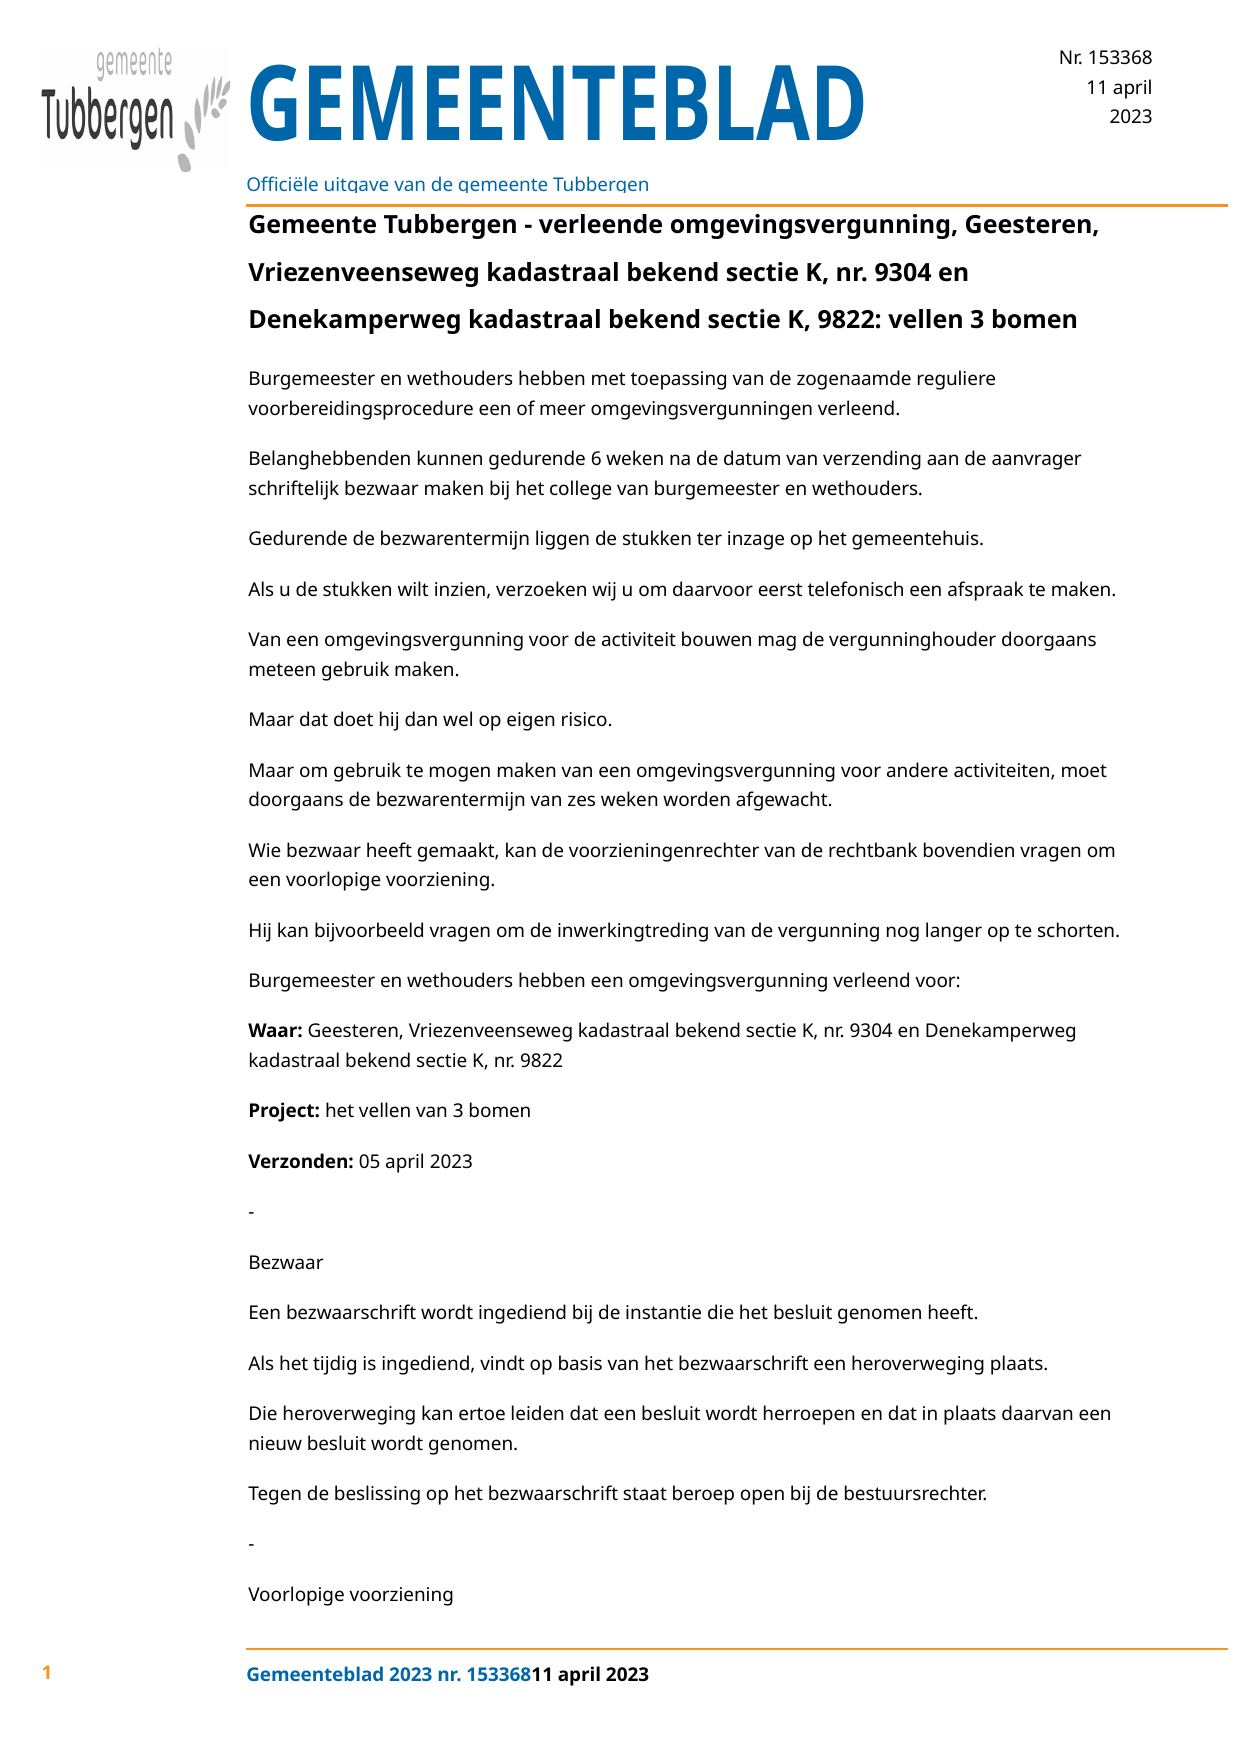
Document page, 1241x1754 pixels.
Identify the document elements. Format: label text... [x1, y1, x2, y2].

text Tegen de beslissing op het bezwaarschrift staat beroep open bij de bestuursrechter. [248, 1480, 1152, 1506]
text Een bezwaarschrift wordt ingediend bij de instantie die het besluit genomen heeft. [248, 1299, 1152, 1325]
text Als u de stukken wilt inzien, verzoeken wij u om daarvoor eerst telefonisch een afspraak te maken. [248, 576, 1152, 602]
text Waar: Geesteren, Vriezenveenseweg kadastraal bekend sectie K, nr. 9304 en Denekamperweg kadastraal bekend sectie K, nr. 9822 [248, 1018, 1152, 1073]
text - [248, 1198, 1152, 1224]
text Voorlopige voorziening [248, 1581, 1152, 1607]
text Burgemeester en wethouders hebben met toepassing van de zogenaamde reguliere voorbereidingsprocedure een of meer omgevingsvergunningen verleend. [248, 366, 1152, 421]
picture [41, 47, 231, 172]
text Gemeente Tubbergen - verleende omgevingsvergunning, Geesteren, Vriezenveenseweg kadastraal bekend sectie K, nr. 9304 en Denekamperweg kadastraal bekend sectie K, 9822: vellen 3 bomen [248, 207, 1152, 336]
text Bezwaar [248, 1249, 1152, 1274]
text Die heroverweging kan ertoe leiden dat een besluit wordt herroepen en dat in plaats daarvan een nieuw besluit wordt genomen. [248, 1400, 1152, 1455]
text Gedurende de bezwarentermijn liggen de stukken ter inzage op het gemeentehuis. [248, 526, 1152, 551]
text Verzonden: 05 april 2023 [248, 1148, 1152, 1174]
text Als het tijdig is ingediend, vindt op basis van het bezwaarschrift een heroverweging plaats. [248, 1350, 1152, 1375]
text Wie bezwaar heeft gemaakt, kan de voorzieningenrechter van de rechtbank bovendien vragen om een voorlopige voorziening. [248, 837, 1152, 892]
text Project: het vellen van 3 bomen [248, 1098, 1152, 1123]
text Maar om gebruik te mogen maken van een omgevingsvergunning voor andere activiteiten, moet doorgaans de bezwarentermijn van zes weken worden afgewacht. [248, 757, 1152, 812]
text Belanghebbenden kunnen gedurende 6 weken na de datum van verzending aan de aanvrager schriftelijk bezwaar maken bij het college van burgemeester en wethouders. [248, 446, 1152, 501]
text Hij kan bijvoorbeeld vragen om de inwerkingtreding van de vergunning nog langer op te schorten. [248, 917, 1152, 942]
text Van een omgevingsvergunning voor de activiteit bouwen mag de vergunninghouder doorgaans meteen gebruik maken. [248, 626, 1152, 682]
text - [248, 1531, 1152, 1556]
text Maar dat doet hij dan wel op eigen risico. [248, 706, 1152, 732]
text Burgemeester en wethouders hebben een omgevingsvergunning verleend voor: [248, 967, 1152, 993]
